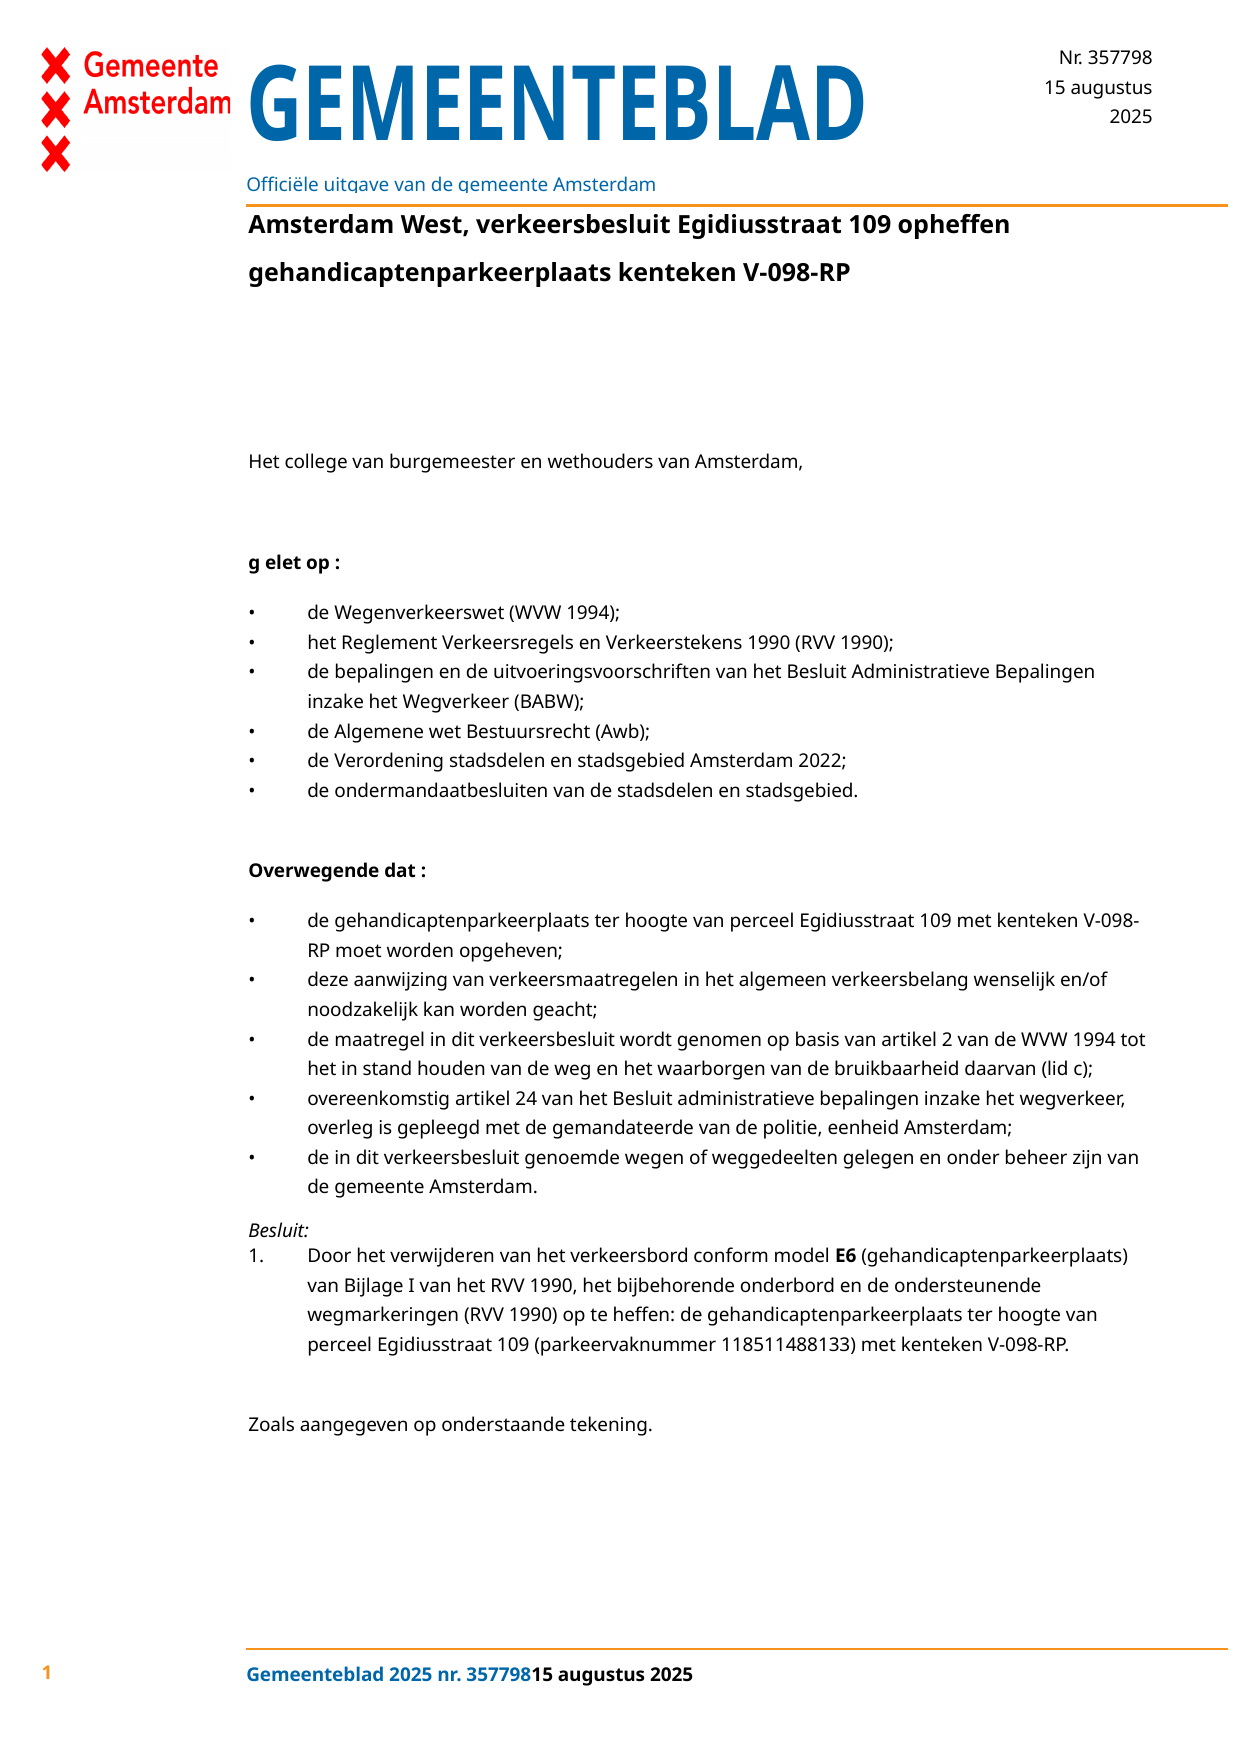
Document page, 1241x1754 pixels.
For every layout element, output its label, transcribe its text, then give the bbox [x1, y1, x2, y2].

list deze aanwijzing van verkeersmaatregelen in het algemeen verkeersbelang wenselijk en/of noodzakelijk kan worden geacht; [248, 967, 1152, 1022]
text Overwegende dat : [248, 857, 1152, 883]
list de Wegenverkeerswet (WVW 1994); [248, 599, 1152, 625]
list de in dit verkeersbesluit genoemde wegen of weggedeelten gelegen en onder beheer zijn van de gemeente Amsterdam. [248, 1144, 1152, 1199]
list Door het verwijderen van het verkeersbord conform model E6 (gehandicaptenparkeerplaats) van Bijlage I van het RVV 1990, het bijbehorende onderbord en de ondersteunende wegmarkeringen (RVV 1990) op te heffen: de gehandicaptenparkeerplaats ter hoogte van perceel Egidiusstraat 109 (parkeervaknummer 118511488133) met kenteken V-098-RP. [248, 1242, 1152, 1357]
picture [41, 47, 231, 172]
list de bepalingen en de uitvoeringsvoorschriften van het Besluit Administratieve Bepalingen inzake het Wegverkeer (BABW); [248, 659, 1152, 714]
list de Verordening stadsdelen en stadsgebied Amsterdam 2022; [248, 747, 1152, 773]
text Het college van burgemeester en wethouders van Amsterdam, [248, 448, 1152, 474]
list de Algemene wet Bestuursrecht (Awb); [248, 718, 1152, 743]
text Amsterdam West, verkeersbesluit Egidiusstraat 109 opheffen gehandicaptenparkeerplaats kenteken V-098-RP [248, 207, 1152, 288]
list de maatregel in dit verkeersbesluit wordt genomen op basis van artikel 2 van de WVW 1994 tot het in stand houden van de weg en het waarborgen van de bruikbaarheid daarvan (lid c); [248, 1026, 1152, 1081]
text Besluit: [248, 1217, 1152, 1242]
text g elet op : [248, 549, 1152, 575]
list overeenkomstig artikel 24 van het Besluit administratieve bepalingen inzake het wegverkeer, overleg is gepleegd met de gemandateerde van de politie, eenheid Amsterdam; [248, 1085, 1152, 1140]
list het Reglement Verkeersregels en Verkeerstekens 1990 (RVV 1990); [248, 629, 1152, 655]
list de gehandicaptenparkeerplaats ter hoogte van perceel Egidiusstraat 109 met kenteken V-098-RP moet worden opgeheven; [248, 907, 1152, 963]
list de ondermandaatbesluiten van de stadsdelen en stadsgebied. [248, 777, 1152, 803]
text Zoals aangegeven op onderstaande tekening. [248, 1411, 1152, 1437]
